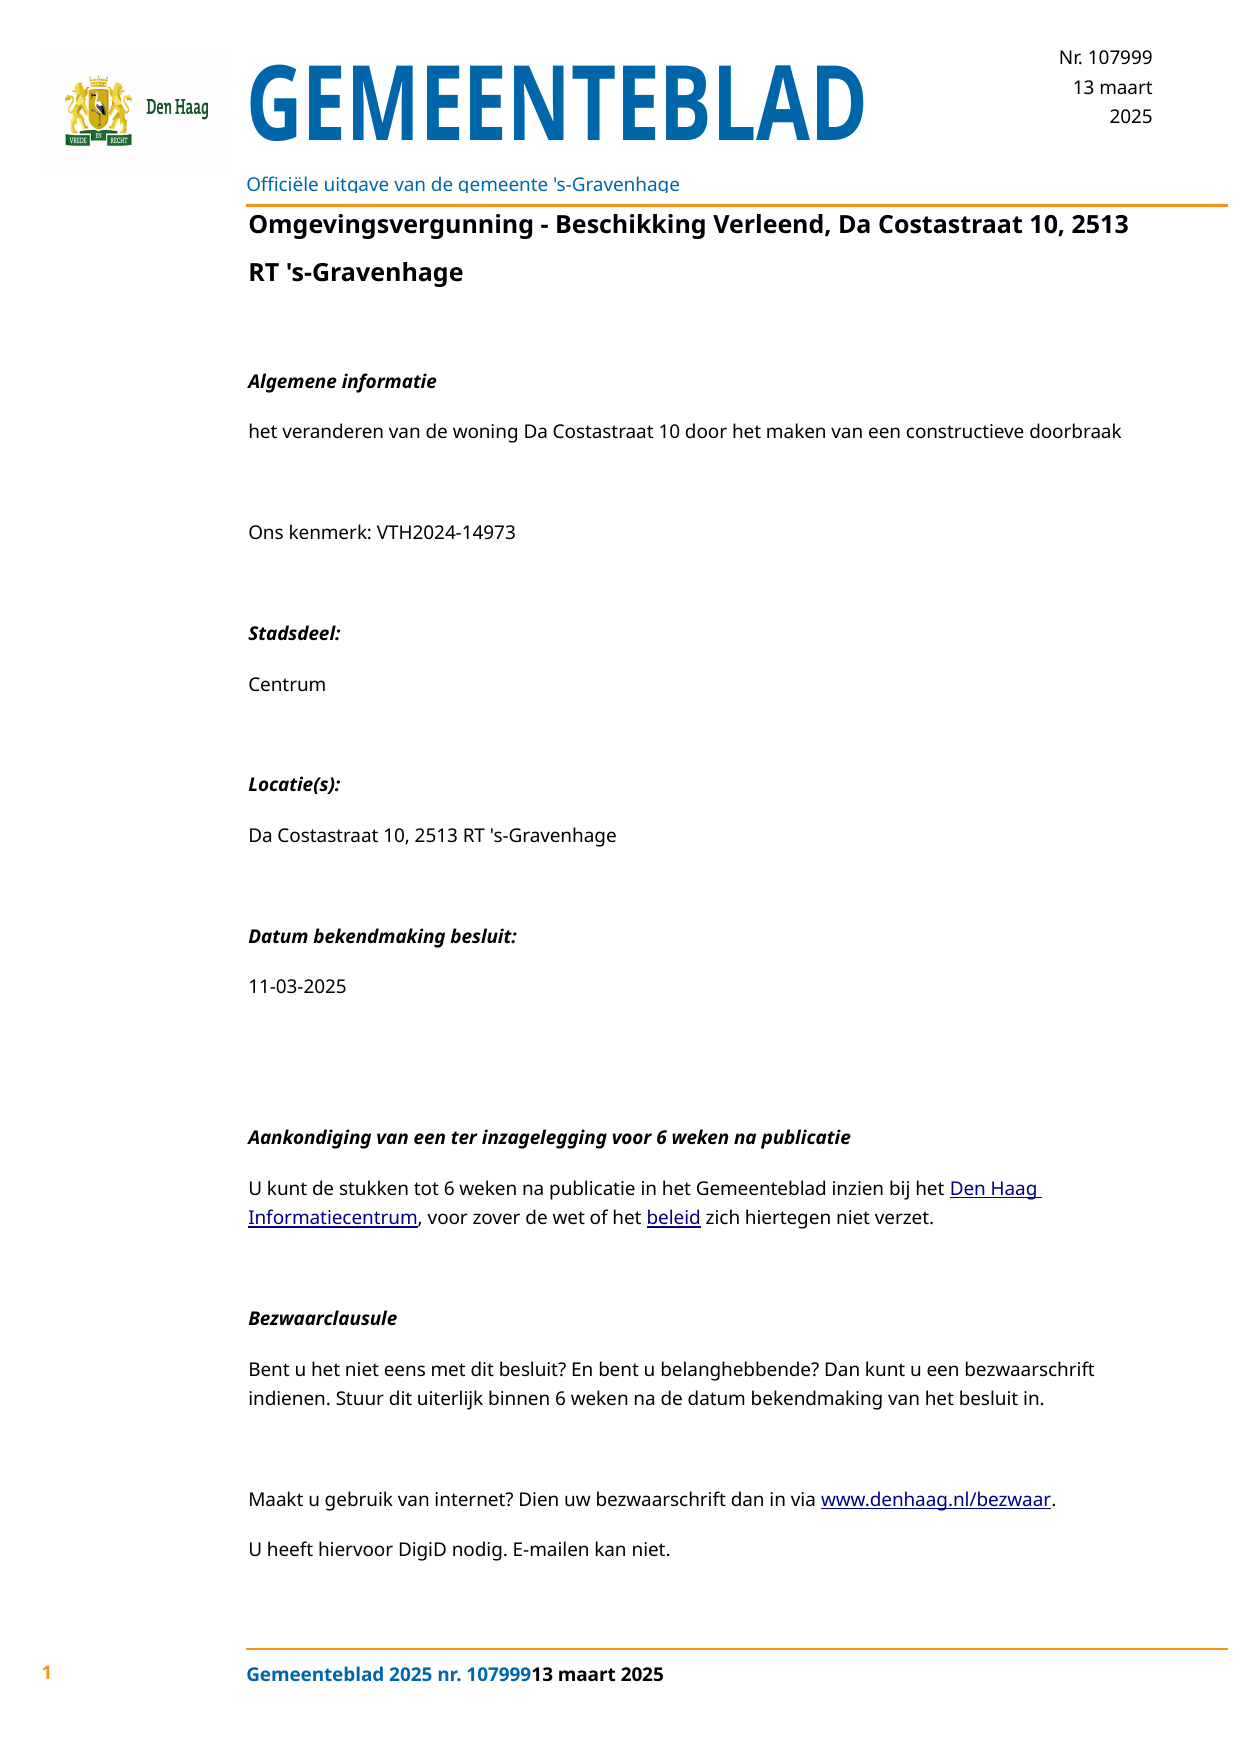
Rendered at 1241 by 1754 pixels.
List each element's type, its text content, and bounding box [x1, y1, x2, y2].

text Datum bekendmaking besluit: [248, 923, 1152, 949]
text Centrum [248, 671, 1152, 697]
text Da Costastraat 10, 2513 RT 's-Gravenhage [248, 822, 1152, 848]
text U kunt de stukken tot 6 weken na publicatie in het Gemeenteblad inzien bij het Den Haag Informatiecentrum, voor zover de wet of het beleid zich hiertegen niet verzet. [248, 1175, 1152, 1230]
text Omgevingsvergunning - Beschikking Verleend, Da Costastraat 10, 2513 RT 's-Gravenhage [248, 207, 1152, 288]
text 11-03-2025 [248, 973, 1152, 999]
text Ons kenmerk: VTH2024-14973 [248, 519, 1152, 545]
text Aankondiging van een ter inzagelegging voor 6 weken na publicatie [248, 1124, 1152, 1150]
text Maakt u gebruik van internet? Dien uw bezwaarschrift dan in via www.denhaag.nl/bezwaar. [248, 1486, 1152, 1512]
text Algemene informatie [248, 368, 1152, 394]
text het veranderen van de woning Da Costastraat 10 door het maken van een constructieve doorbraak [248, 419, 1152, 444]
text U heeft hiervoor DigiD nodig. E-mailen kan niet. [248, 1537, 1152, 1562]
text Bent u het niet eens met dit besluit? En bent u belanghebbende? Dan kunt u een bezwaarschrift indienen. Stuur dit uiterlijk binnen 6 weken na de datum bekendmaking van het besluit in. [248, 1356, 1152, 1411]
text Stadsdeel: [248, 620, 1152, 646]
picture [41, 47, 231, 172]
text Locatie(s): [248, 772, 1152, 797]
text Bezwaarclausule [248, 1305, 1152, 1331]
